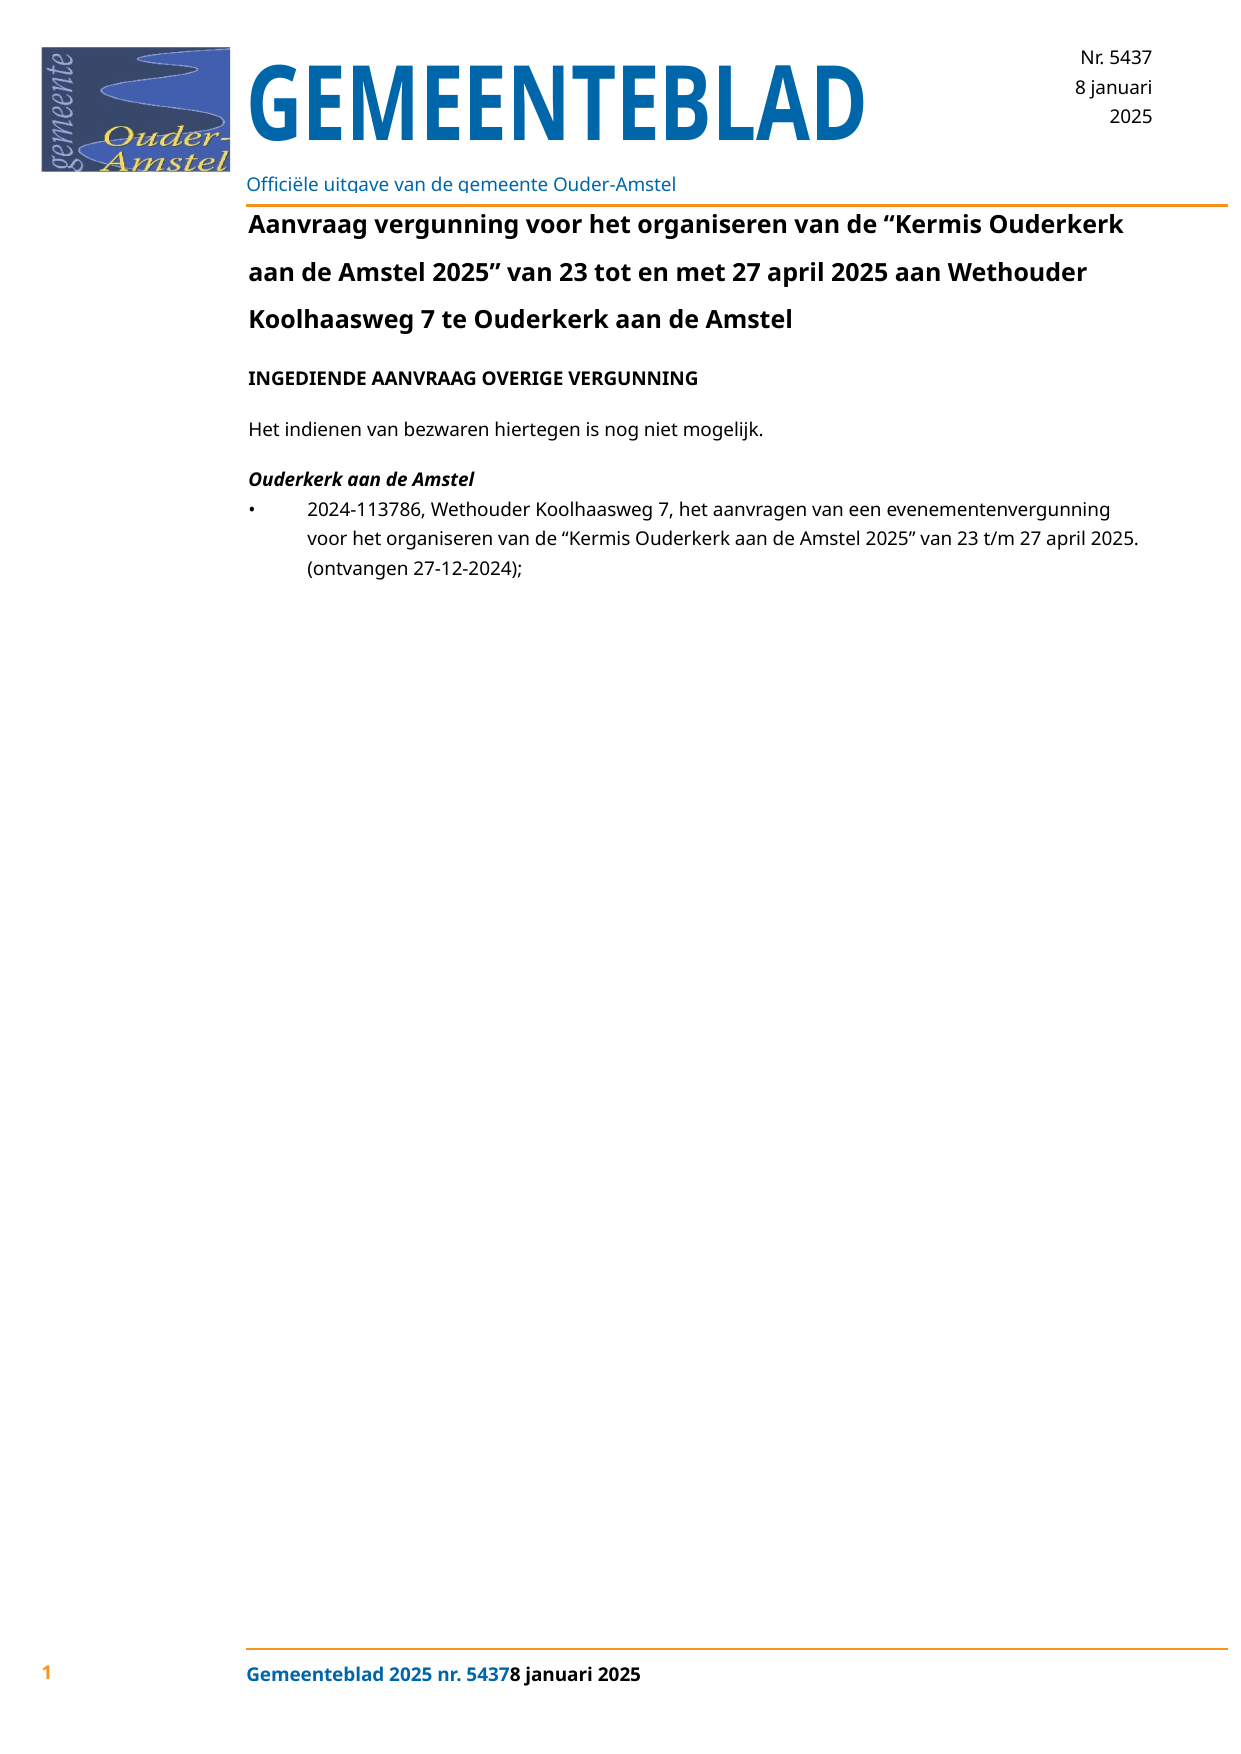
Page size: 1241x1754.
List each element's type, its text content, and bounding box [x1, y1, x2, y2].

text Het indienen van bezwaren hiertegen is nog niet mogelijk. [248, 416, 1152, 442]
text Aanvraag vergunning voor het organiseren van de “Kermis Ouderkerk aan de Amstel 2025” van 23 tot en met 27 april 2025 aan Wethouder Koolhaasweg 7 te Ouderkerk aan de Amstel [248, 207, 1152, 336]
list 2024-113786, Wethouder Koolhaasweg 7, het aanvragen van een evenementenvergunning voor het organiseren van de “Kermis Ouderkerk aan de Amstel 2025” van 23 t/m 27 april 2025.(ontvangen 27-12-2024); [248, 496, 1152, 581]
text Ouderkerk aan de Amstel [248, 466, 1152, 492]
picture [41, 47, 231, 172]
text INGEDIENDE AANVRAAG OVERIGE VERGUNNING [248, 366, 1152, 391]
